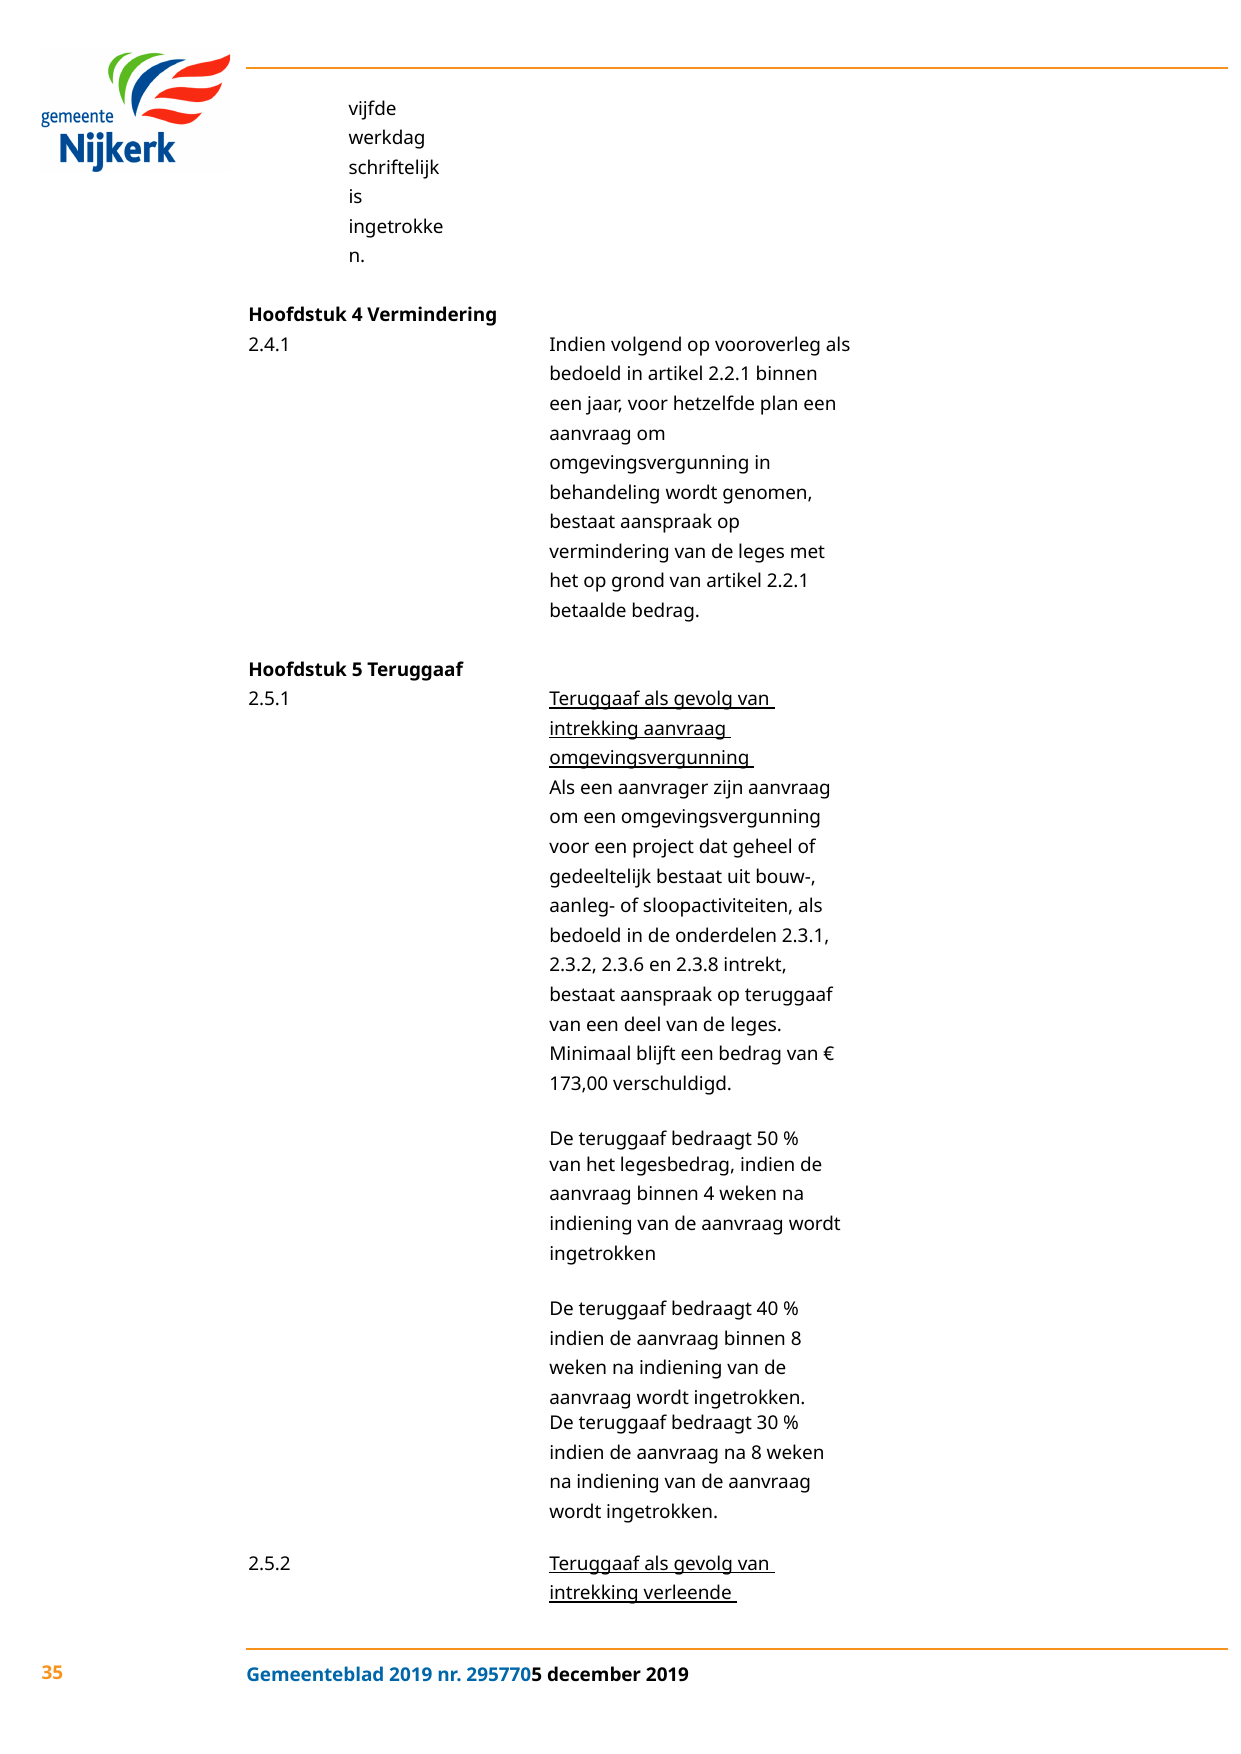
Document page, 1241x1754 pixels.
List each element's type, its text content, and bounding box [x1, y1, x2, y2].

table_cell van het legesbedrag, indien de aanvraag binnen 4 weken na indiening van de aanvraag wordt ingetrokken [549, 1151, 850, 1266]
table_cell [850, 1410, 1152, 1524]
table_header 2.5.1 [248, 685, 549, 1125]
table_cell De teruggaaf bedraagt 50 % [549, 1125, 850, 1151]
text Hoofdstuk 5 Teruggaaf [248, 656, 1152, 681]
table_cell vijfde werkdag schriftelijk is ingetrokken. [348, 95, 449, 268]
table_cell De teruggaaf bedraagt 30 % indien de aanvraag na 8 weken na indiening van de aanvraag wordt ingetrokken. [549, 1410, 850, 1524]
table_cell [850, 1550, 1152, 1605]
table_cell [850, 711, 1152, 1125]
table_cell [850, 1151, 1152, 1266]
table_header [850, 331, 1152, 623]
text Hoofdstuk 4 Vermindering [248, 301, 1152, 327]
table_header [850, 685, 1152, 711]
table_cell [248, 95, 348, 268]
table_cell [549, 1524, 850, 1550]
table_header 2.4.1 [248, 331, 549, 623]
table_cell [248, 1524, 549, 1550]
table_header Teruggaaf als gevolg van intrekking aanvraag omgevingsvergunning Als een aanvrager zijn aanvraag om een omgevingsvergunning voor een project dat geheel of gedeeltelijk bestaat uit bouw-, aanleg- of sloopactiviteiten, als bedoeld in de onderdelen 2.3.1, 2.3.2, 2.3.6 en 2.3.8 intrekt, bestaat aanspraak op teruggaaf van een deel van de leges. Minimaal blijft een bedrag van € 173,00 verschuldigd. [549, 685, 850, 1125]
table_cell [449, 95, 549, 268]
table_cell [248, 1151, 549, 1266]
table_header Indien volgend op vooroverleg als bedoeld in artikel 2.2.1 binnen een jaar, voor hetzelfde plan een aanvraag om omgevingsvergunning in behandeling wordt genomen, bestaat aanspraak op vermindering van de leges met het op grond van artikel 2.2.1 betaalde bedrag. [549, 331, 850, 623]
table_cell Teruggaaf als gevolg van intrekking verleende [549, 1550, 850, 1605]
table_cell 2.5.2 [248, 1550, 549, 1605]
table_cell [850, 1524, 1152, 1550]
table_cell [248, 1125, 549, 1151]
table_cell [248, 1410, 549, 1524]
table_cell [248, 1266, 549, 1409]
picture [41, 47, 231, 172]
table_cell De teruggaaf bedraagt 40 % indien de aanvraag binnen 8 weken na indiening van de aanvraag wordt ingetrokken. [549, 1266, 850, 1409]
table_cell [850, 1125, 1152, 1151]
table_cell [850, 1266, 1152, 1409]
